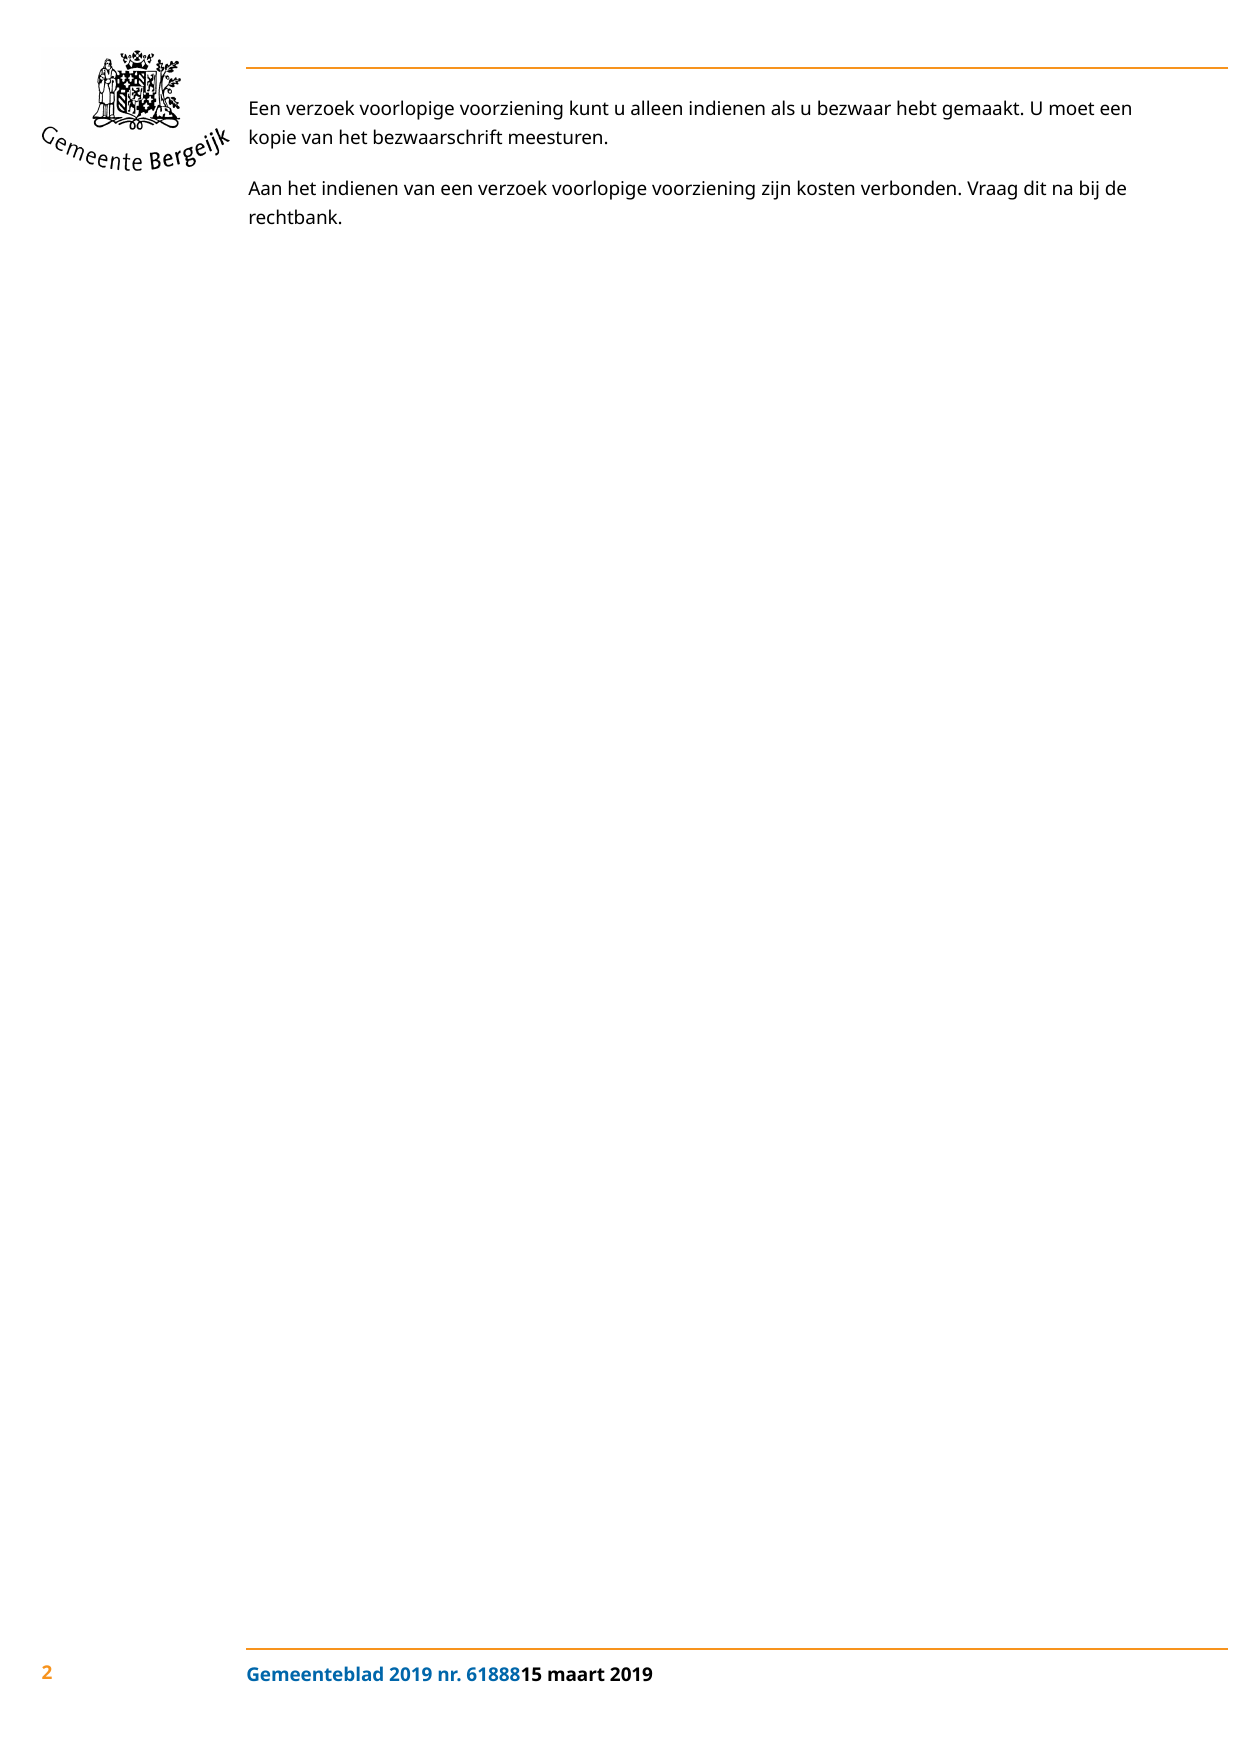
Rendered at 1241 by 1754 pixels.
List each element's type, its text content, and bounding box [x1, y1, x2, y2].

picture [41, 47, 231, 172]
text Een verzoek voorlopige voorziening kunt u alleen indienen als u bezwaar hebt gemaakt. U moet een kopie van het bezwaarschrift meesturen. [248, 95, 1152, 150]
text Aan het indienen van een verzoek voorlopige voorziening zijn kosten verbonden. Vraag dit na bij de rechtbank. [248, 175, 1152, 230]
